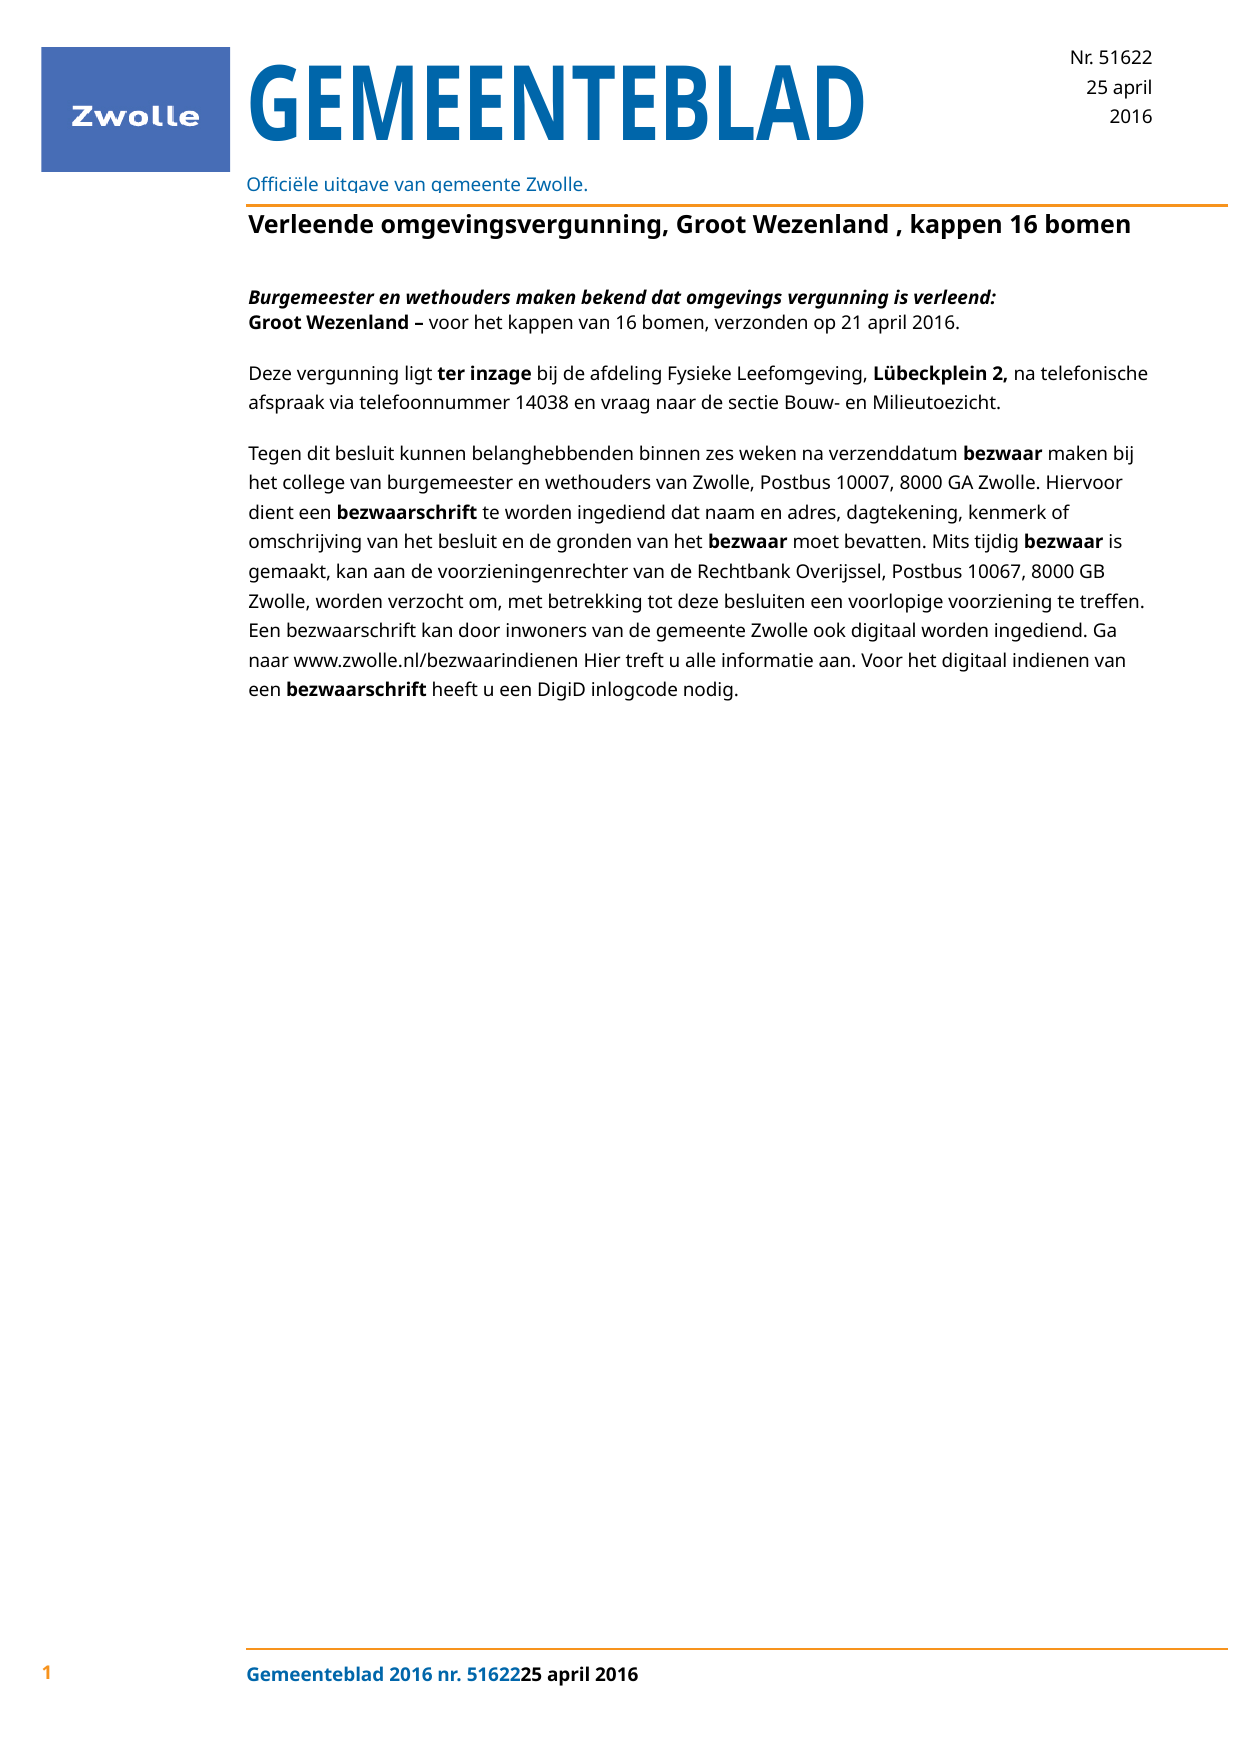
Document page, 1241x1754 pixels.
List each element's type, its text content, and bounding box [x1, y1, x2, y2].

text Burgemeester en wethouders maken bekend dat omgevings vergunning is verleend: [248, 284, 1152, 309]
text Groot Wezenland – voor het kappen van 16 bomen, verzonden op 21 april 2016. [248, 309, 1152, 335]
text Verleende omgevingsvergunning, Groot Wezenland , kappen 16 bomen [248, 207, 1152, 241]
text Deze vergunning ligt ter inzage bij de afdeling Fysieke Leefomgeving, Lübeckplein 2, na telefonische afspraak via telefoonnummer 14038 en vraag naar de sectie Bouw- en Milieutoezicht. [248, 360, 1152, 415]
text Tegen dit besluit kunnen belanghebbenden binnen zes weken na verzenddatum bezwaar maken bij het college van burgemeester en wethouders van Zwolle, Postbus 10007, 8000 GA Zwolle. Hiervoor dient een bezwaarschrift te worden ingediend dat naam en adres, dagtekening, kenmerk of omschrijving van het besluit en de gronden van het bezwaar moet bevatten. Mits tijdig bezwaar is gemaakt, kan aan de voorzieningenrechter van de Rechtbank Overijssel, Postbus 10067, 8000 GB Zwolle, worden verzocht om, met betrekking tot deze besluiten een voorlopige voorziening te treffen. Een bezwaarschrift kan door inwoners van de gemeente Zwolle ook digitaal worden ingediend. Ga naar www.zwolle.nl/bezwaarindienen Hier treft u alle informatie aan. Voor het digitaal indienen van een bezwaarschrift heeft u een DigiD inlogcode nodig. [248, 440, 1152, 702]
picture [41, 47, 231, 172]
